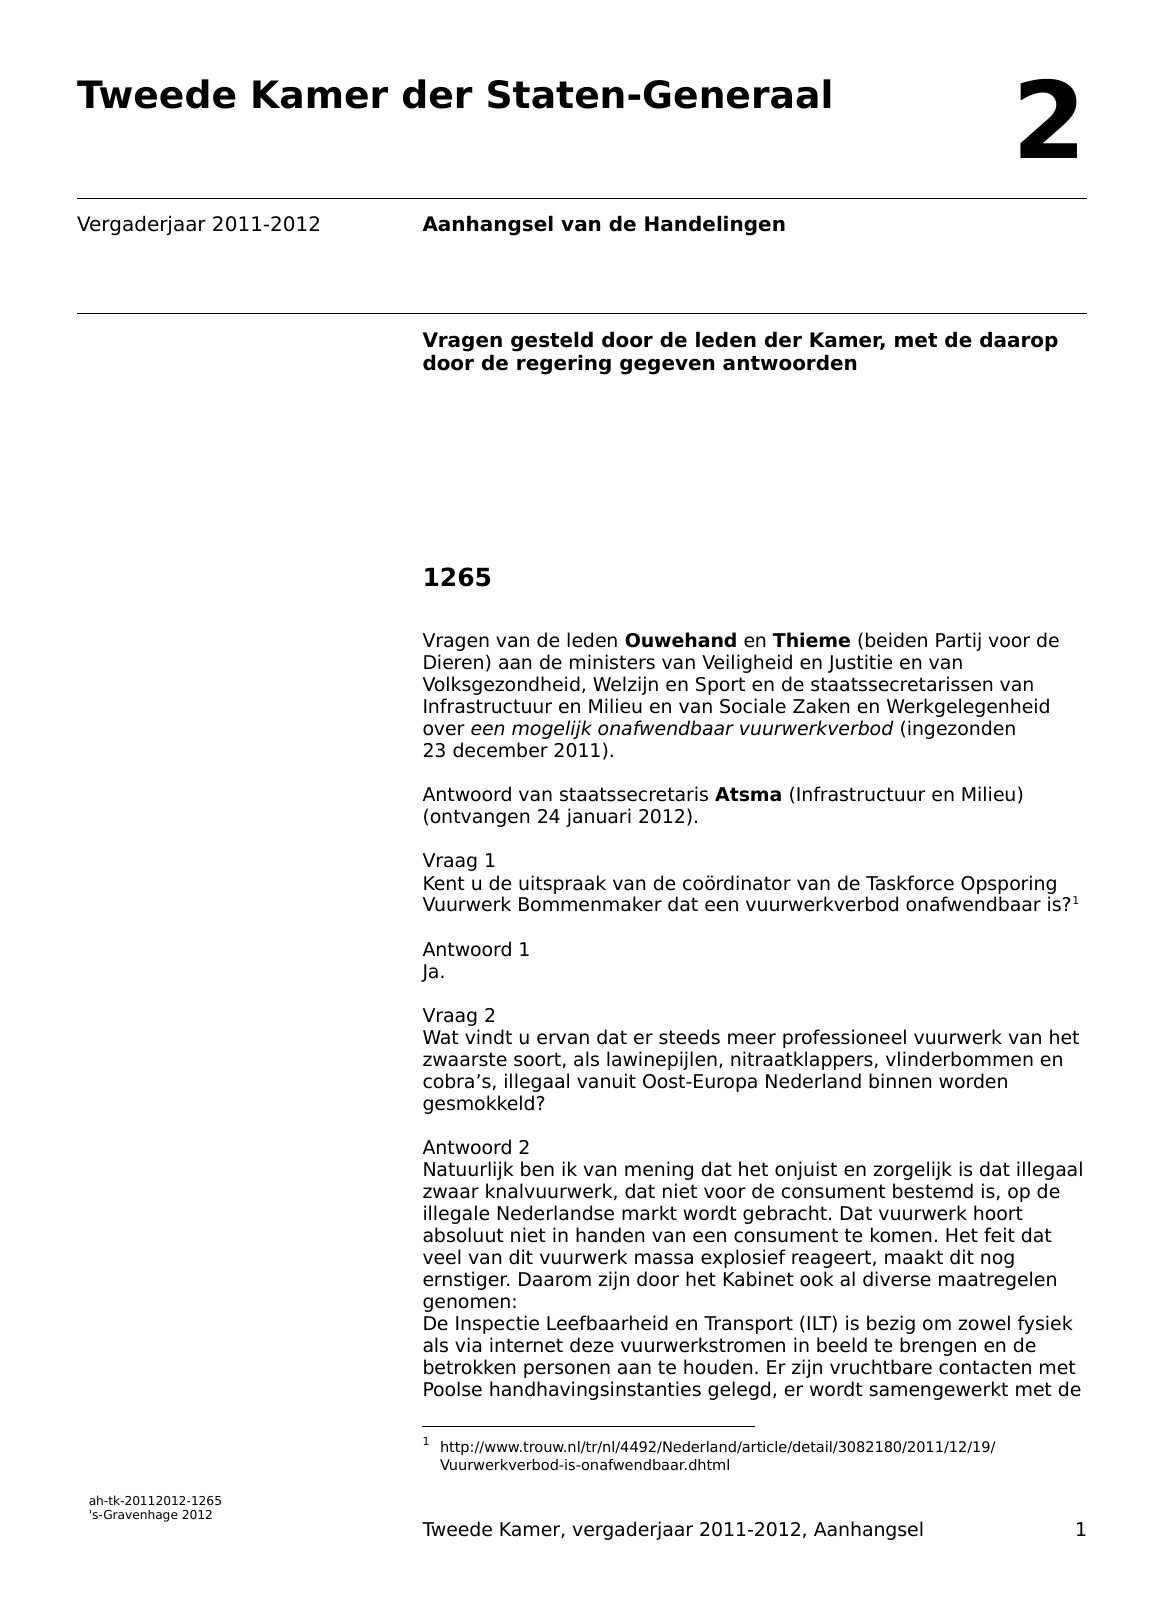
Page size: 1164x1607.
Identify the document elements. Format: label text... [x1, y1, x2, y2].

text 1265 [422, 563, 1087, 592]
text Vraag 2 [422, 1005, 1087, 1027]
table_cell [77, 314, 422, 375]
text Vraag 1 [422, 850, 1087, 872]
text http://www.trouw.nl/tr/nl/4492/Nederland/article/detail/3082180/2011/12/19/Vuurwerkverbod-is-onafwendbaar.dhtml [422, 1435, 1087, 1474]
table_cell Vragen gesteld door de leden der Kamer, met de daarop door de regering gegeven antwoorden [422, 314, 1087, 375]
text Kent u de uitspraak van de coördinator van de Taskforce Opsporing Vuurwerk Bommenmaker dat een vuurwerkverbod onafwendbaar is? [422, 872, 1087, 916]
text De Inspectie Leefbaarheid en Transport (ILT) is bezig om zowel fysiek als via internet deze vuurwerkstromen in beeld te brengen en de betrokken personen aan te houden. Er zijn vruchtbare contacten met Poolse handhavingsinstanties gelegd, er wordt samengewerkt met de [422, 1313, 1087, 1401]
text Wat vindt u ervan dat er steeds meer professioneel vuurwerk van het zwaarste soort, als lawinepijlen, nitraatklappers, vlinderbommen en cobra’s, illegaal vanuit Oost-Europa Nederland binnen worden gesmokkeld? [422, 1027, 1087, 1114]
text Antwoord 1 [422, 938, 1087, 961]
table_cell Aanhangsel van de Handelingen [422, 199, 1087, 313]
table_cell Vergaderjaar 2011-2012 [77, 199, 422, 313]
text 's-Gravenhage 2012 [88, 1508, 323, 1522]
table_header Tweede Kamer der Staten-Generaal [77, 59, 886, 198]
text Antwoord van staatssecretaris Atsma (Infrastructuur en Milieu) (ontvangen 24 januari 2012). [422, 784, 1087, 828]
text Ja. [422, 961, 1087, 982]
text Vragen van de leden Ouwehand en Thieme (beiden Partij voor de Dieren) aan de ministers van Veiligheid en Justitie en van Volksgezondheid, Welzijn en Sport en de staatssecretarissen van Infrastructuur en Milieu en van Sociale Zaken en Werkgelegenheid over een mogelijk onafwendbaar vuurwerkverbod (ingezonden 23 december 2011). [422, 630, 1087, 762]
text ah-tk-20112012-1265 [88, 1494, 323, 1508]
text Natuurlijk ben ik van mening dat het onjuist en zorgelijk is dat illegaal zwaar knalvuurwerk, dat niet voor de consument bestemd is, op de illegale Nederlandse markt wordt gebracht. Dat vuurwerk hoort absoluut niet in handen van een consument te komen. Het feit dat veel van dit vuurwerk massa explosief reageert, maakt dit nog ernstiger. Daarom zijn door het Kabinet ook al diverse maatregelen genomen: [422, 1159, 1087, 1313]
text Antwoord 2 [422, 1137, 1087, 1159]
table_header 2 [886, 59, 1087, 198]
